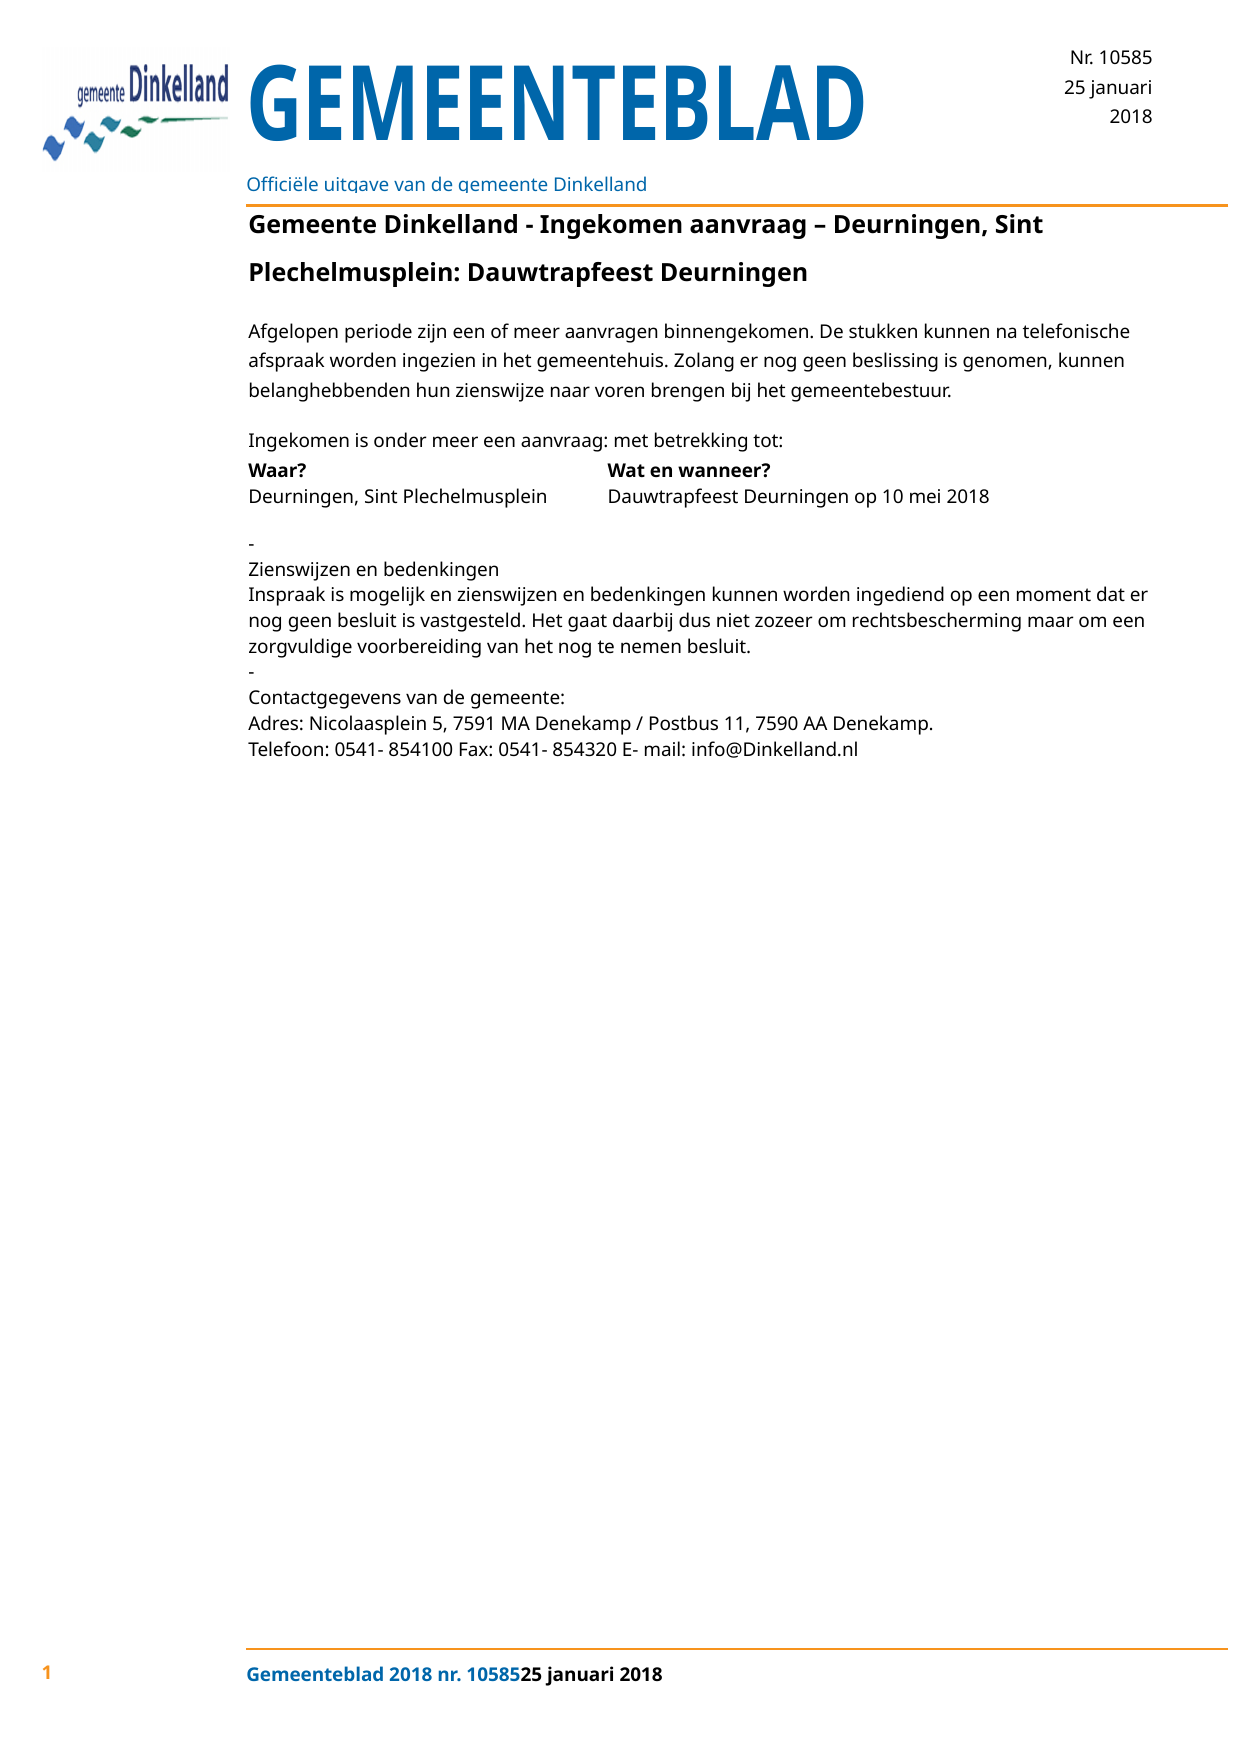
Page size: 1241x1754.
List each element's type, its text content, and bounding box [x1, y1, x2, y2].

table_cell Deurningen, Sint Plechelmusplein [248, 483, 607, 509]
text Zienswijzen en bedenkingen [248, 556, 1152, 582]
table_cell Dauwtrapfeest Deurningen op 10 mei 2018 [608, 483, 1152, 509]
text Adres: Nicolaasplein 5, 7591 MA Denekamp / Postbus 11, 7590 AA Denekamp. [248, 710, 1152, 736]
text Ingekomen is onder meer een aanvraag: met betrekking tot: [248, 427, 1152, 453]
text - [248, 530, 1152, 556]
table_header Wat en wanneer? [608, 457, 1152, 483]
table_header Waar? [248, 457, 607, 483]
text Contactgegevens van de gemeente: [248, 684, 1152, 710]
text Inspraak is mogelijk en zienswijzen en bedenkingen kunnen worden ingediend op een moment dat er nog geen besluit is vastgesteld. Het gaat daarbij dus niet zozeer om rechtsbescherming maar om een zorgvuldige voorbereiding van het nog te nemen besluit. [248, 582, 1152, 659]
text Gemeente Dinkelland - Ingekomen aanvraag – Deurningen, Sint Plechelmusplein: Dauwtrapfeest Deurningen [248, 207, 1152, 288]
text - [248, 659, 1152, 684]
text Telefoon: 0541- 854100 Fax: 0541- 854320 E- mail: info@Dinkelland.nl [248, 736, 1152, 762]
picture [41, 47, 231, 172]
text Afgelopen periode zijn een of meer aanvragen binnengekomen. De stukken kunnen na telefonische afspraak worden ingezien in het gemeentehuis. Zolang er nog geen beslissing is genomen, kunnen belanghebbenden hun zienswijze naar voren brengen bij het gemeentebestuur. [248, 318, 1152, 403]
